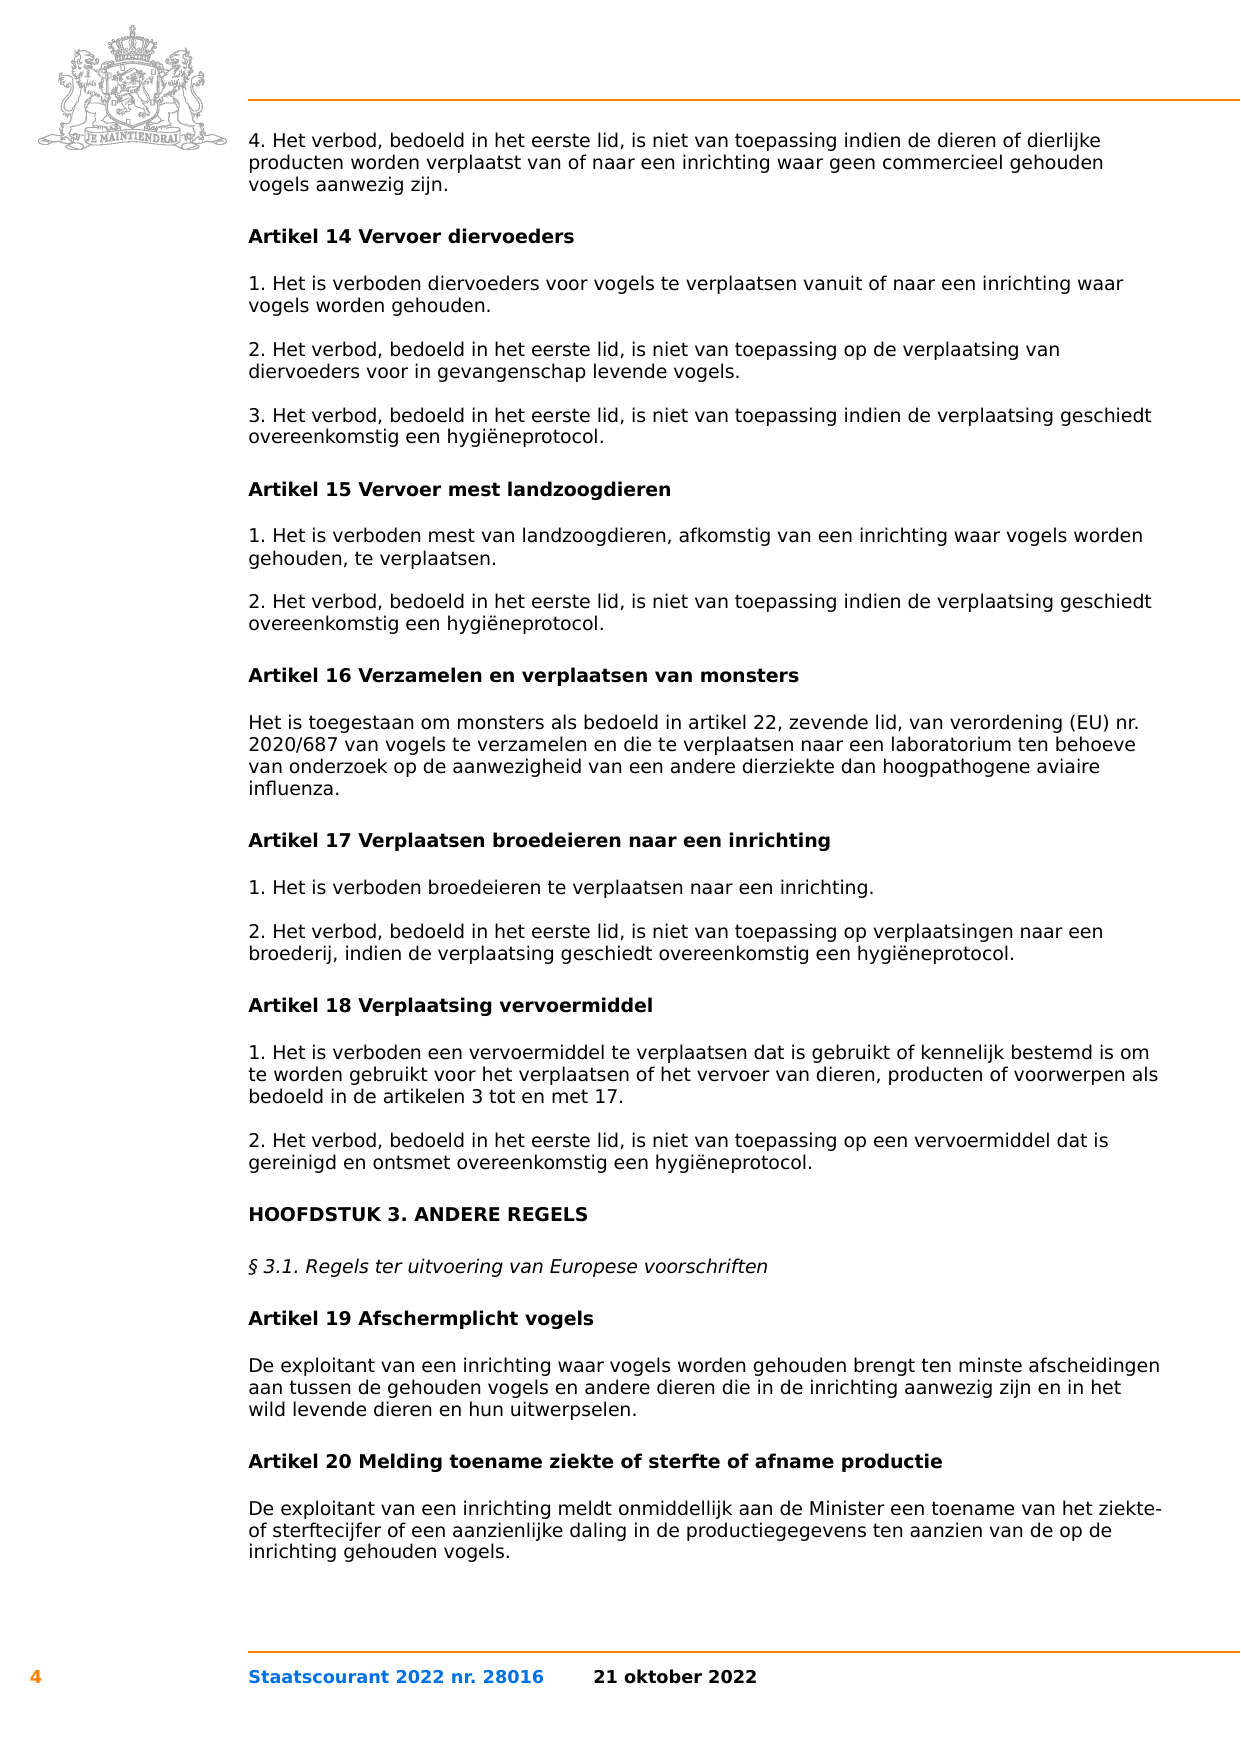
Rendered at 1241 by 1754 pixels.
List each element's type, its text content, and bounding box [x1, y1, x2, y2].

subtitle Artikel 16 Verzamelen en verplaatsen van monsters [248, 665, 1163, 687]
text De exploitant van een inrichting meldt onmiddellijk aan de Minister een toename van het ziekte- of sterftecijfer of een aanzienlijke daling in de productiegegevens ten aanzien van de op de inrichting gehouden vogels. [248, 1497, 1163, 1563]
text 1. Het is verboden een vervoermiddel te verplaatsen dat is gebruikt of kennelijk bestemd is om te worden gebruikt voor het verplaatsen of het vervoer van dieren, producten of voorwerpen als bedoeld in de artikelen 3 tot en met 17. [248, 1042, 1163, 1108]
text 2. Het verbod, bedoeld in het eerste lid, is niet van toepassing op verplaatsingen naar een broederij, indien de verplaatsing geschiedt overeenkomstig een hygiëneprotocol. [248, 921, 1163, 965]
text Het is toegestaan om monsters als bedoeld in artikel 22, zevende lid, van verordening (EU) nr. 2020/687 van vogels te verzamelen en die te verplaatsen naar een laboratorium ten behoeve van onderzoek op de aanwezigheid van een andere dierziekte dan hoogpathogene aviaire influenza. [248, 712, 1163, 800]
subtitle Artikel 17 Verplaatsen broedeieren naar een inrichting [248, 830, 1163, 852]
text 1. Het is verboden mest van landzoogdieren, afkomstig van een inrichting waar vogels worden gehouden, te verplaatsen. [248, 525, 1163, 569]
text 2. Het verbod, bedoeld in het eerste lid, is niet van toepassing indien de verplaatsing geschiedt overeenkomstig een hygiëneprotocol. [248, 591, 1163, 635]
subtitle Artikel 20 Melding toename ziekte of sterfte of afname productie [248, 1451, 1163, 1472]
text 4. Het verbod, bedoeld in het eerste lid, is niet van toepassing indien de dieren of dierlijke producten worden verplaatst van of naar een inrichting waar geen commercieel gehouden vogels aanwezig zijn. [248, 130, 1163, 196]
text 3. Het verbod, bedoeld in het eerste lid, is niet van toepassing indien de verplaatsing geschiedt overeenkomstig een hygiëneprotocol. [248, 404, 1163, 448]
subtitle HOOFDSTUK 3. ANDERE REGELS [248, 1204, 1163, 1226]
subtitle § 3.1. Regels ter uitvoering van Europese voorschriften [248, 1256, 1163, 1278]
text 2. Het verbod, bedoeld in het eerste lid, is niet van toepassing op de verplaatsing van diervoeders voor in gevangenschap levende vogels. [248, 339, 1163, 383]
picture [38, 25, 227, 150]
text De exploitant van een inrichting waar vogels worden gehouden brengt ten minste afscheidingen aan tussen de gehouden vogels en andere dieren die in de inrichting aanwezig zijn en in het wild levende dieren en hun uitwerpselen. [248, 1354, 1163, 1421]
subtitle Artikel 18 Verplaatsing vervoermiddel [248, 995, 1163, 1017]
subtitle Artikel 19 Afschermplicht vogels [248, 1308, 1163, 1329]
text 1. Het is verboden broedeieren te verplaatsen naar een inrichting. [248, 877, 1163, 899]
subtitle Artikel 14 Vervoer diervoeders [248, 226, 1163, 248]
subtitle Artikel 15 Vervoer mest landzoogdieren [248, 478, 1163, 500]
text 2. Het verbod, bedoeld in het eerste lid, is niet van toepassing op een vervoermiddel dat is gereinigd en ontsmet overeenkomstig een hygiëneprotocol. [248, 1130, 1163, 1174]
text 1. Het is verboden diervoeders voor vogels te verplaatsen vanuit of naar een inrichting waar vogels worden gehouden. [248, 273, 1163, 317]
